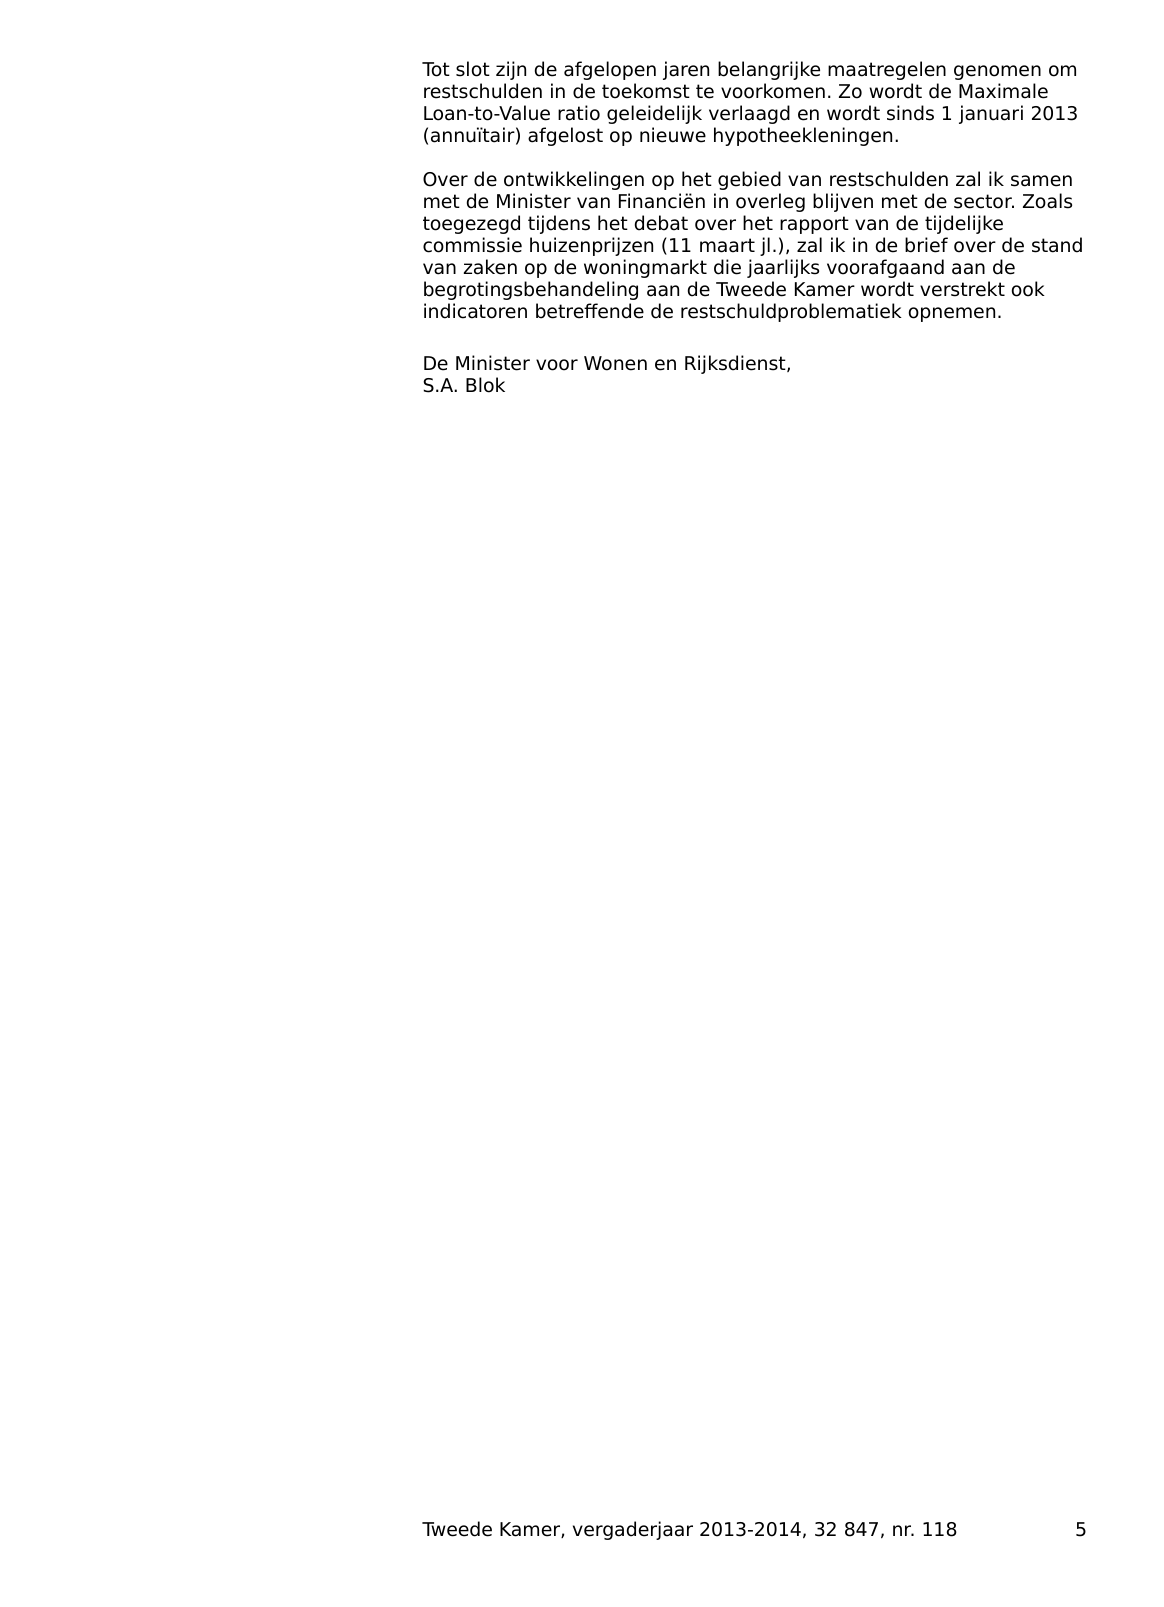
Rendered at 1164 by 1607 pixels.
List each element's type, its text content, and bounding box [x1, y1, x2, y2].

text Tot slot zijn de afgelopen jaren belangrijke maatregelen genomen om restschulden in de toekomst te voorkomen. Zo wordt de Maximale Loan-to-Value ratio geleidelijk verlaagd en wordt sinds 1 januari 2013 (annuïtair) afgelost op nieuwe hypotheekleningen. [422, 59, 1087, 147]
text De Minister voor Wonen en Rijksdienst, S.A. Blok [422, 353, 1087, 397]
text Over de ontwikkelingen op het gebied van restschulden zal ik samen met de Minister van Financiën in overleg blijven met de sector. Zoals toegezegd tijdens het debat over het rapport van de tijdelijke commissie huizenprijzen (11 maart jl.), zal ik in de brief over de stand van zaken op de woningmarkt die jaarlijks voorafgaand aan de begrotingsbehandeling aan de Tweede Kamer wordt verstrekt ook indicatoren betreffende de restschuldproblematiek opnemen. [422, 169, 1087, 323]
